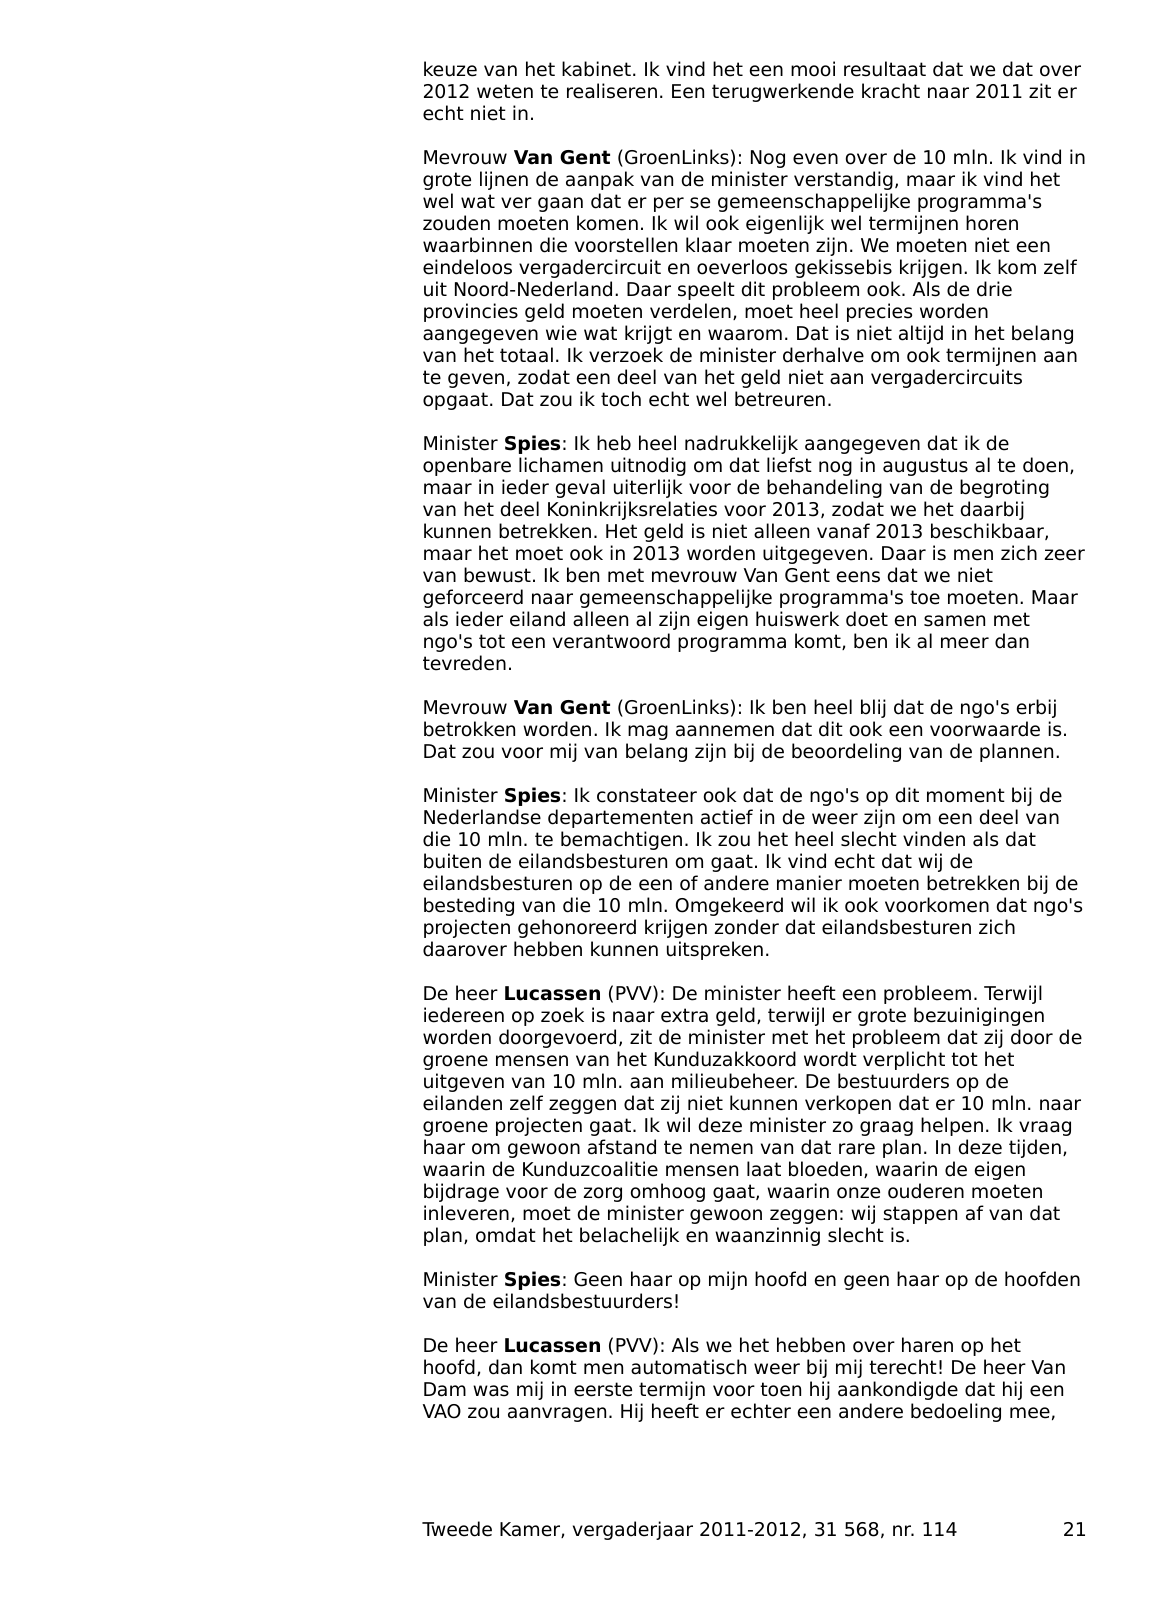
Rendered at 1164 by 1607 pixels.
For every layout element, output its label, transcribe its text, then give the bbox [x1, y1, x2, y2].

text Minister Spies: Ik constateer ook dat de ngo's op dit moment bij de Nederlandse departementen actief in de weer zijn om een deel van die 10 mln. te bemachtigen. Ik zou het heel slecht vinden als dat buiten de eilandsbesturen om gaat. Ik vind echt dat wij de eilandsbesturen op de een of andere manier moeten betrekken bij de besteding van die 10 mln. Omgekeerd wil ik ook voorkomen dat ngo's projecten gehonoreerd krijgen zonder dat eilandsbesturen zich daarover hebben kunnen uitspreken. [422, 785, 1087, 961]
text Minister Spies: Ik heb heel nadrukkelijk aangegeven dat ik de openbare lichamen uitnodig om dat liefst nog in augustus al te doen, maar in ieder geval uiterlijk voor de behandeling van de begroting van het deel Koninkrijksrelaties voor 2013, zodat we het daarbij kunnen betrekken. Het geld is niet alleen vanaf 2013 beschikbaar, maar het moet ook in 2013 worden uitgegeven. Daar is men zich zeer van bewust. Ik ben met mevrouw Van Gent eens dat we niet geforceerd naar gemeenschappelijke programma's toe moeten. Maar als ieder eiland alleen al zijn eigen huiswerk doet en samen met ngo's tot een verantwoord programma komt, ben ik al meer dan tevreden. [422, 433, 1087, 675]
text Mevrouw Van Gent (GroenLinks): Nog even over de 10 mln. Ik vind in grote lijnen de aanpak van de minister verstandig, maar ik vind het wel wat ver gaan dat er per se gemeenschappelijke programma's zouden moeten komen. Ik wil ook eigenlijk wel termijnen horen waarbinnen die voorstellen klaar moeten zijn. We moeten niet een eindeloos vergadercircuit en oeverloos gekissebis krijgen. Ik kom zelf uit Noord-Nederland. Daar speelt dit probleem ook. Als de drie provincies geld moeten verdelen, moet heel precies worden aangegeven wie wat krijgt en waarom. Dat is niet altijd in het belang van het totaal. Ik verzoek de minister derhalve om ook termijnen aan te geven, zodat een deel van het geld niet aan vergadercircuits opgaat. Dat zou ik toch echt wel betreuren. [422, 147, 1087, 411]
text keuze van het kabinet. Ik vind het een mooi resultaat dat we dat over 2012 weten te realiseren. Een terugwerkende kracht naar 2011 zit er echt niet in. [422, 59, 1087, 125]
text Mevrouw Van Gent (GroenLinks): Ik ben heel blij dat de ngo's erbij betrokken worden. Ik mag aannemen dat dit ook een voorwaarde is. Dat zou voor mij van belang zijn bij de beoordeling van de plannen. [422, 697, 1087, 763]
text Minister Spies: Geen haar op mijn hoofd en geen haar op de hoofden van de eilandsbestuurders! [422, 1269, 1087, 1313]
text De heer Lucassen (PVV): De minister heeft een probleem. Terwijl iedereen op zoek is naar extra geld, terwijl er grote bezuinigingen worden doorgevoerd, zit de minister met het probleem dat zij door de groene mensen van het Kunduzakkoord wordt verplicht tot het uitgeven van 10 mln. aan milieubeheer. De bestuurders op de eilanden zelf zeggen dat zij niet kunnen verkopen dat er 10 mln. naar groene projecten gaat. Ik wil deze minister zo graag helpen. Ik vraag haar om gewoon afstand te nemen van dat rare plan. In deze tijden, waarin de Kunduzcoalitie mensen laat bloeden, waarin de eigen bijdrage voor de zorg omhoog gaat, waarin onze ouderen moeten inleveren, moet de minister gewoon zeggen: wij stappen af van dat plan, omdat het belachelijk en waanzinnig slecht is. [422, 983, 1087, 1247]
text De heer Lucassen (PVV): Als we het hebben over haren op het hoofd, dan komt men automatisch weer bij mij terecht! De heer Van Dam was mij in eerste termijn voor toen hij aankondigde dat hij een VAO zou aanvragen. Hij heeft er echter een andere bedoeling mee, [422, 1335, 1087, 1423]
